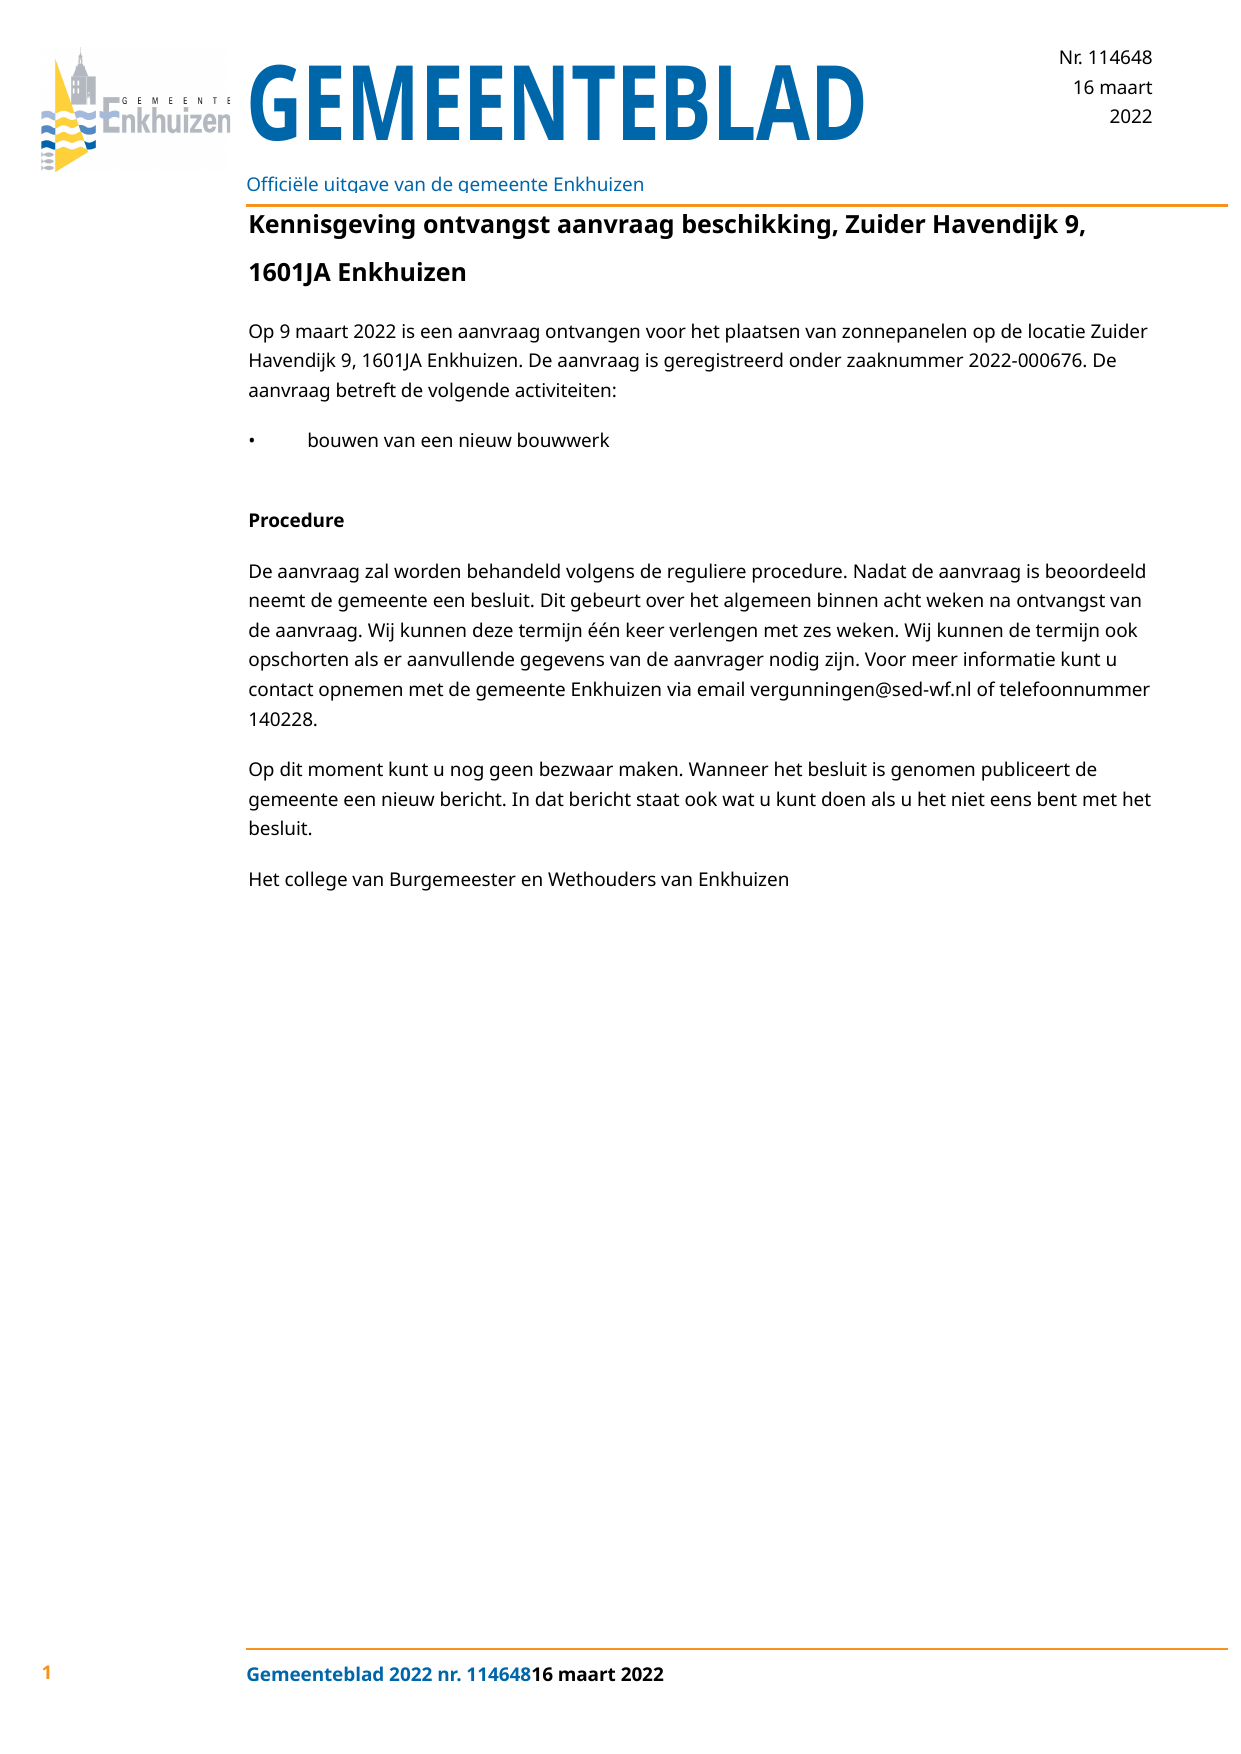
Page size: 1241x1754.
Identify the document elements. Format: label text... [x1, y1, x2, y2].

text Kennisgeving ontvangst aanvraag beschikking, Zuider Havendijk 9, 1601JA Enkhuizen [248, 207, 1152, 288]
text Op 9 maart 2022 is een aanvraag ontvangen voor het plaatsen van zonnepanelen op de locatie Zuider Havendijk 9, 1601JA Enkhuizen. De aanvraag is geregistreerd onder zaaknummer 2022-000676. De aanvraag betreft de volgende activiteiten: [248, 318, 1152, 403]
list bouwen van een nieuw bouwwerk [248, 427, 1152, 453]
text Het college van Burgemeester en Wethouders van Enkhuizen [248, 866, 1152, 892]
text De aanvraag zal worden behandeld volgens de reguliere procedure. Nadat de aanvraag is beoordeeld neemt de gemeente een besluit. Dit gebeurt over het algemeen binnen acht weken na ontvangst van de aanvraag. Wij kunnen deze termijn één keer verlengen met zes weken. Wij kunnen de termijn ook opschorten als er aanvullende gegevens van de aanvrager nodig zijn. Voor meer informatie kunt u contact opnemen met de gemeente Enkhuizen via email vergunningen@sed-wf.nl of telefoonnummer 140228. [248, 558, 1152, 732]
picture [41, 47, 231, 172]
text Procedure [248, 507, 1152, 533]
text Op dit moment kunt u nog geen bezwaar maken. Wanneer het besluit is genomen publiceert de gemeente een nieuw bericht. In dat bericht staat ook wat u kunt doen als u het niet eens bent met het besluit. [248, 756, 1152, 841]
